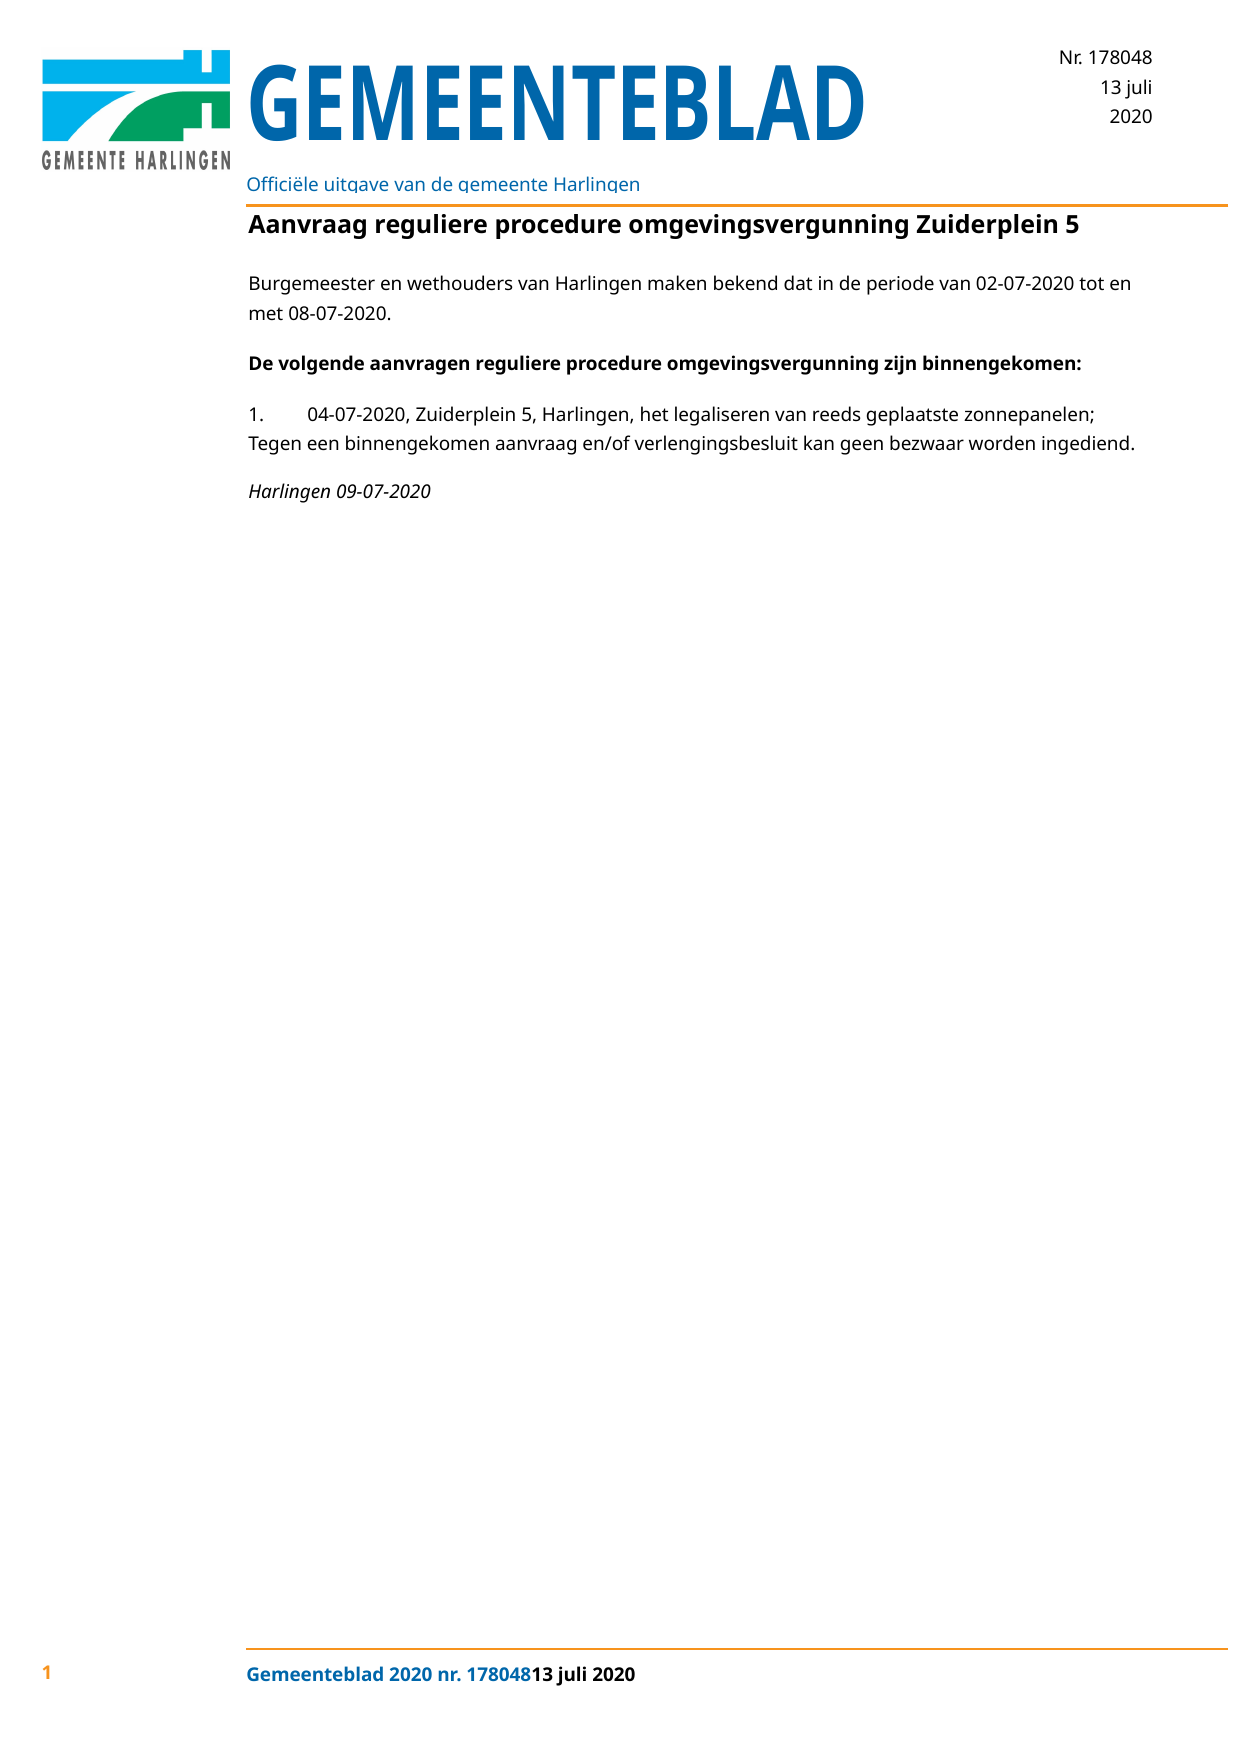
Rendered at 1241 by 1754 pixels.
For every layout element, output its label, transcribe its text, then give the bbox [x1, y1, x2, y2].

text De volgende aanvragen reguliere procedure omgevingsvergunning zijn binnengekomen: [248, 350, 1152, 376]
text Harlingen 09-07-2020 [248, 478, 1152, 504]
list 04-07-2020, Zuiderplein 5, Harlingen, het legaliseren van reeds geplaatste zonnepanelen; [248, 401, 1152, 426]
picture [41, 47, 231, 172]
text Burgemeester en wethouders van Harlingen maken bekend dat in de periode van 02-07-2020 tot en met 08-07-2020. [248, 270, 1152, 326]
text Aanvraag reguliere procedure omgevingsvergunning Zuiderplein 5 [248, 207, 1152, 241]
text Tegen een binnengekomen aanvraag en/of verlengingsbesluit kan geen bezwaar worden ingediend. [248, 430, 1152, 456]
